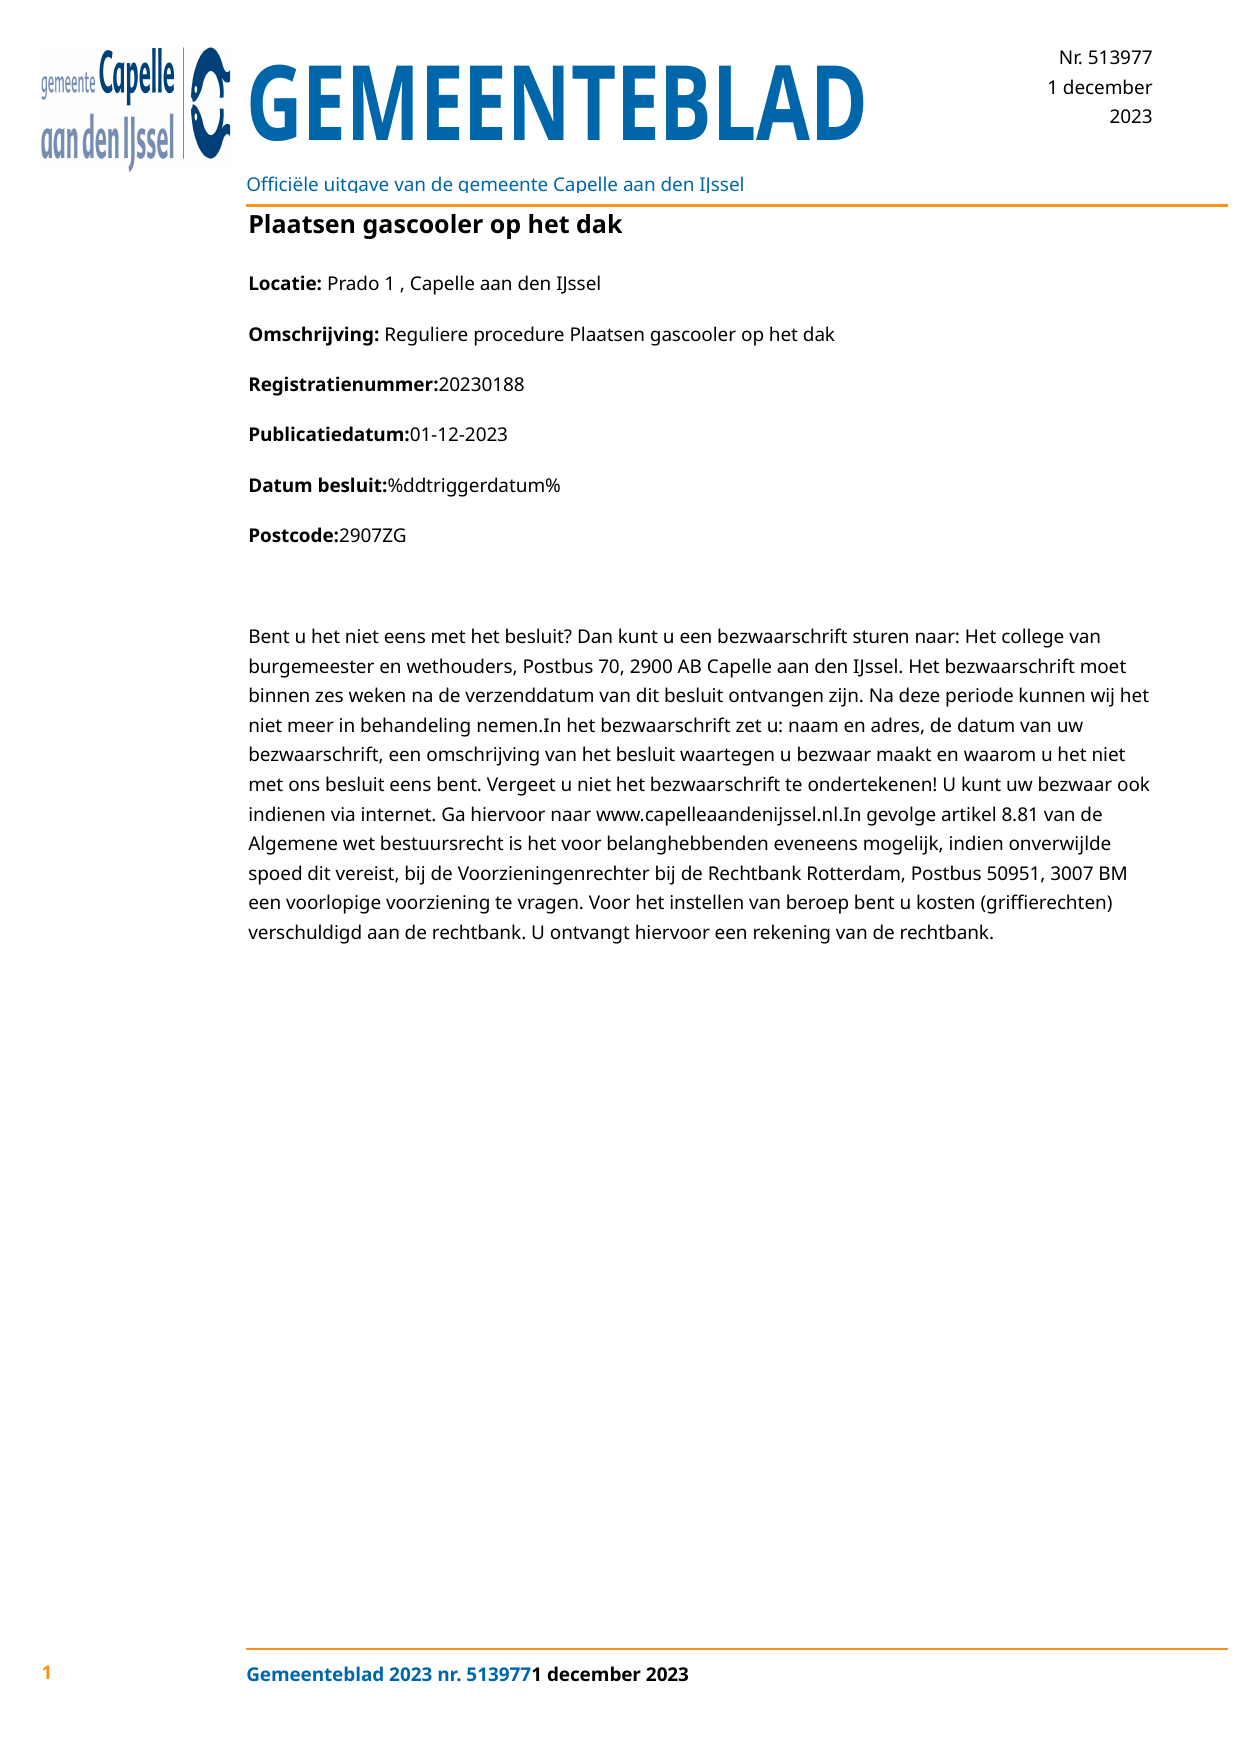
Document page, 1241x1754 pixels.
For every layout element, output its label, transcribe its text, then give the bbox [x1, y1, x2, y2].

text Datum besluit:%ddtriggerdatum% [248, 472, 1152, 498]
text Locatie: Prado 1 , Capelle aan den IJssel [248, 270, 1152, 296]
picture [41, 47, 231, 172]
text Bent u het niet eens met het besluit? Dan kunt u een bezwaarschrift sturen naar: Het college van burgemeester en wethouders, Postbus 70, 2900 AB Capelle aan den IJssel. Het bezwaarschrift moet binnen zes weken na de verzenddatum van dit besluit ontvangen zijn. Na deze periode kunnen wij het niet meer in behandeling nemen.In het bezwaarschrift zet u: naam en adres, de datum van uw bezwaarschrift, een omschrijving van het besluit waartegen u bezwaar maakt en waarom u het niet met ons besluit eens bent. Vergeet u niet het bezwaarschrift te ondertekenen! U kunt uw bezwaar ook indienen via internet. Ga hiervoor naar www.capelleaandenijssel.nl.In gevolge artikel 8.81 van de Algemene wet bestuursrecht is het voor belanghebbenden eveneens mogelijk, indien onverwijlde spoed dit vereist, bij de Voorzieningenrechter bij de Rechtbank Rotterdam, Postbus 50951, 3007 BM een voorlopige voorziening te vragen. Voor het instellen van beroep bent u kosten (griffierechten) verschuldigd aan de rechtbank. U ontvangt hiervoor een rekening van de rechtbank. [248, 623, 1152, 945]
text Plaatsen gascooler op het dak [248, 207, 1152, 241]
text Registratienummer:20230188 [248, 371, 1152, 397]
text Postcode:2907ZG [248, 522, 1152, 548]
text Publicatiedatum:01-12-2023 [248, 422, 1152, 447]
text Omschrijving: Reguliere procedure Plaatsen gascooler op het dak [248, 321, 1152, 346]
